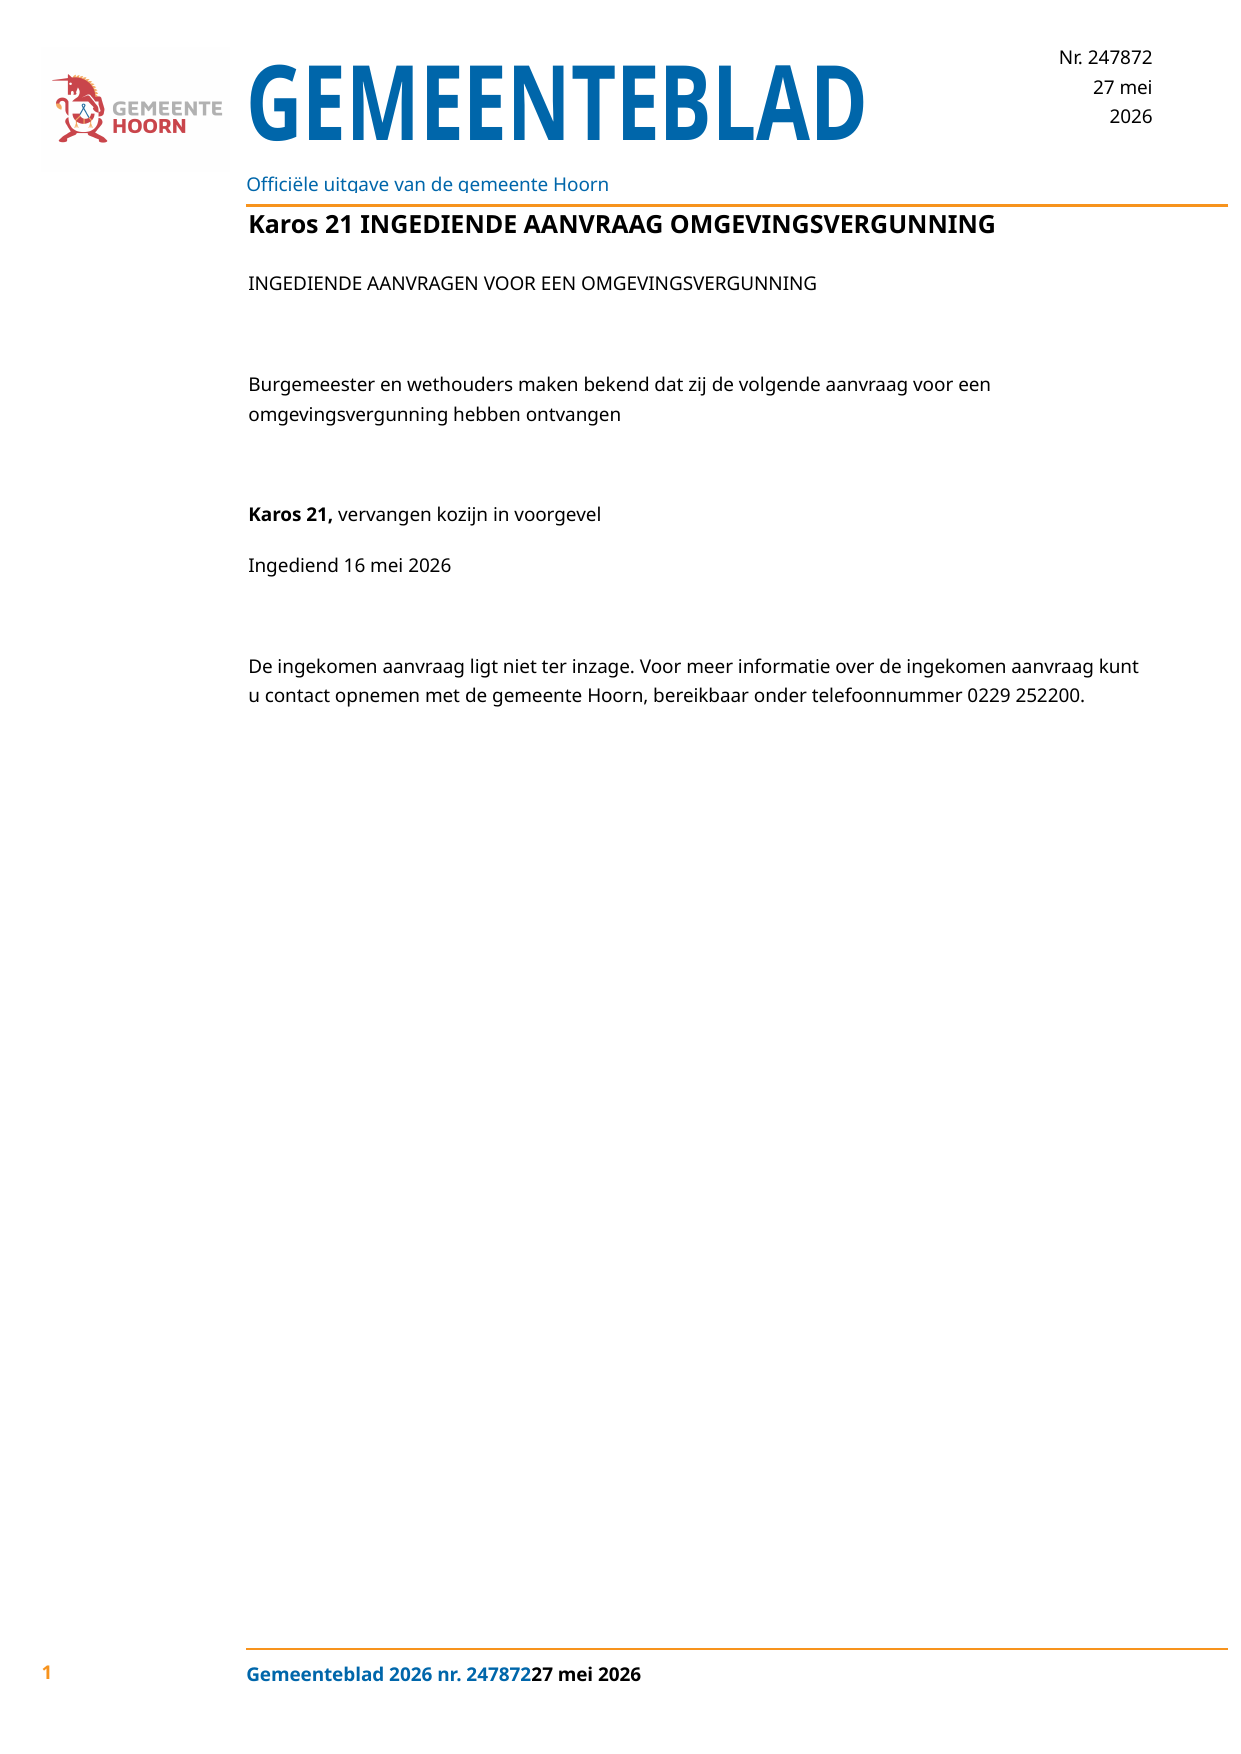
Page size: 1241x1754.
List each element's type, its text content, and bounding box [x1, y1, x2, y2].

text Karos 21 INGEDIENDE AANVRAAG OMGEVINGSVERGUNNING [248, 207, 1152, 241]
text Burgemeester en wethouders maken bekend dat zij de volgende aanvraag voor een omgevingsvergunning hebben ontvangen [248, 371, 1152, 426]
picture [41, 47, 231, 172]
text Karos 21, vervangen kozijn in voorgevel [248, 502, 1152, 527]
text Ingediend 16 mei 2026 [248, 552, 1152, 578]
text De ingekomen aanvraag ligt niet ter inzage. Voor meer informatie over de ingekomen aanvraag kunt u contact opnemen met de gemeente Hoorn, bereikbaar onder telefoonnummer 0229 252200. [248, 653, 1152, 708]
text INGEDIENDE AANVRAGEN VOOR EEN OMGEVINGSVERGUNNING [248, 270, 1152, 296]
